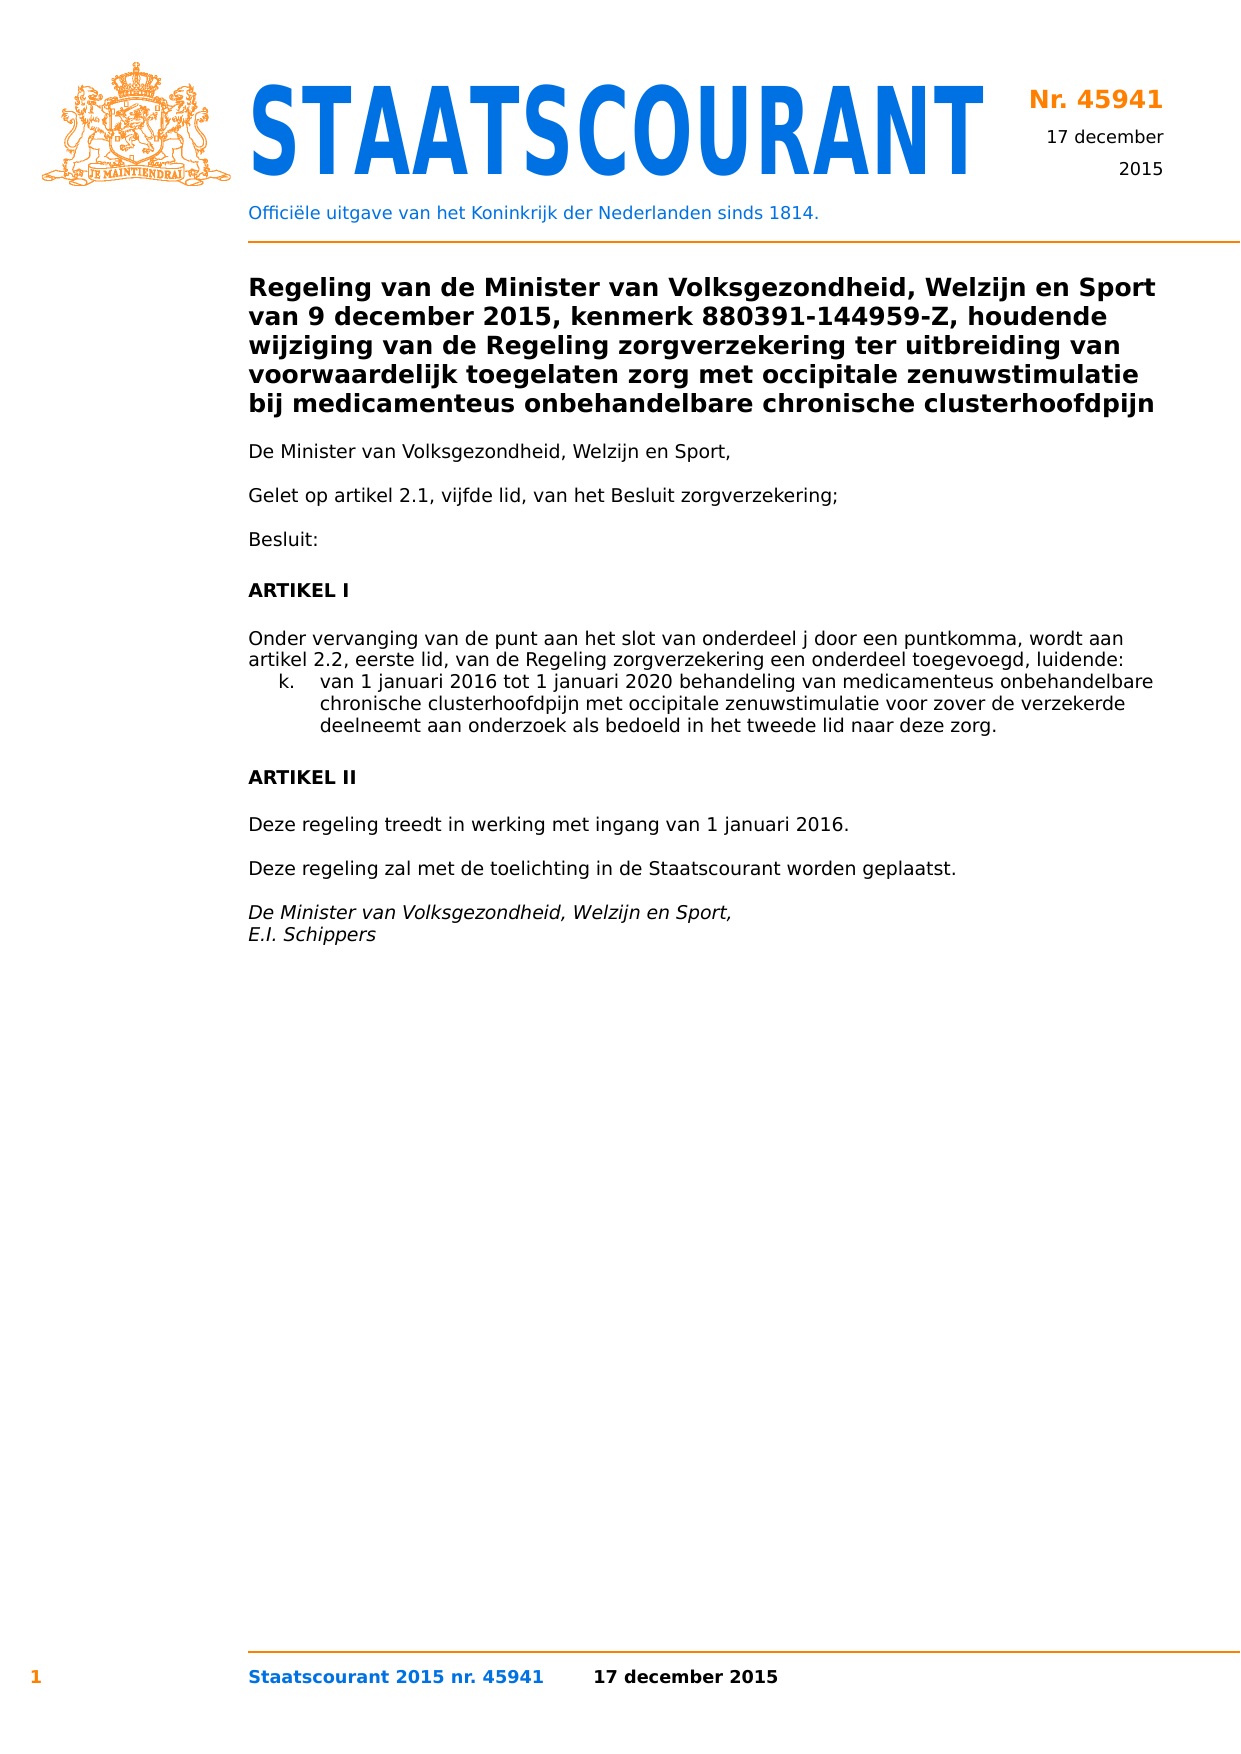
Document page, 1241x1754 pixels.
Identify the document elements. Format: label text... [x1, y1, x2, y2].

subtitle ARTIKEL II [248, 767, 1163, 789]
table_cell 17 december [998, 121, 1240, 153]
text Gelet op artikel 2.1, vijfde lid, van het Besluit zorgverzekering; [248, 484, 1163, 507]
text Deze regeling treedt in werking met ingang van 1 januari 2016. [248, 814, 1163, 836]
table_cell Officiële uitgave van het Koninkrijk der Nederlanden sinds 1814. [248, 203, 1240, 241]
text k. van 1 januari 2016 tot 1 januari 2020 behandeling van medicamenteus onbehandelbare chronische clusterhoofdpijn met occipitale zenuwstimulatie voor zover de verzekerde deelneemt aan onderzoek als bedoeld in het tweede lid naar deze zorg. [278, 671, 1163, 737]
table_header [25, 62, 248, 241]
text Onder vervanging van de punt aan het slot van onderdeel j door een puntkomma, wordt aan artikel 2.2, eerste lid, van de Regeling zorgverzekering een onderdeel toegevoegd, luidende: [248, 627, 1163, 671]
table_header STAATSCOURANT [248, 62, 998, 203]
table_header Nr. 45941 [998, 62, 1240, 121]
subtitle ARTIKEL I [248, 580, 1163, 602]
table_cell 2015 [998, 153, 1240, 203]
text Deze regeling zal met de toelichting in de Staatscourant worden geplaatst. [248, 858, 1163, 880]
text De Minister van Volksgezondheid, Welzijn en Sport, E.I. Schippers [248, 902, 1163, 946]
text De Minister van Volksgezondheid, Welzijn en Sport, [248, 441, 1163, 463]
text Besluit: [248, 528, 1163, 550]
picture [41, 62, 231, 186]
subtitle Regeling van de Minister van Volksgezondheid, Welzijn en Sport van 9 december 2015, kenmerk 880391-144959-Z, houdende wijziging van de Regeling zorgverzekering ter uitbreiding van voorwaardelijk toegelaten zorg met occipitale zenuwstimulatie bij medicamenteus onbehandelbare chronische clusterhoofdpijn [248, 273, 1163, 419]
